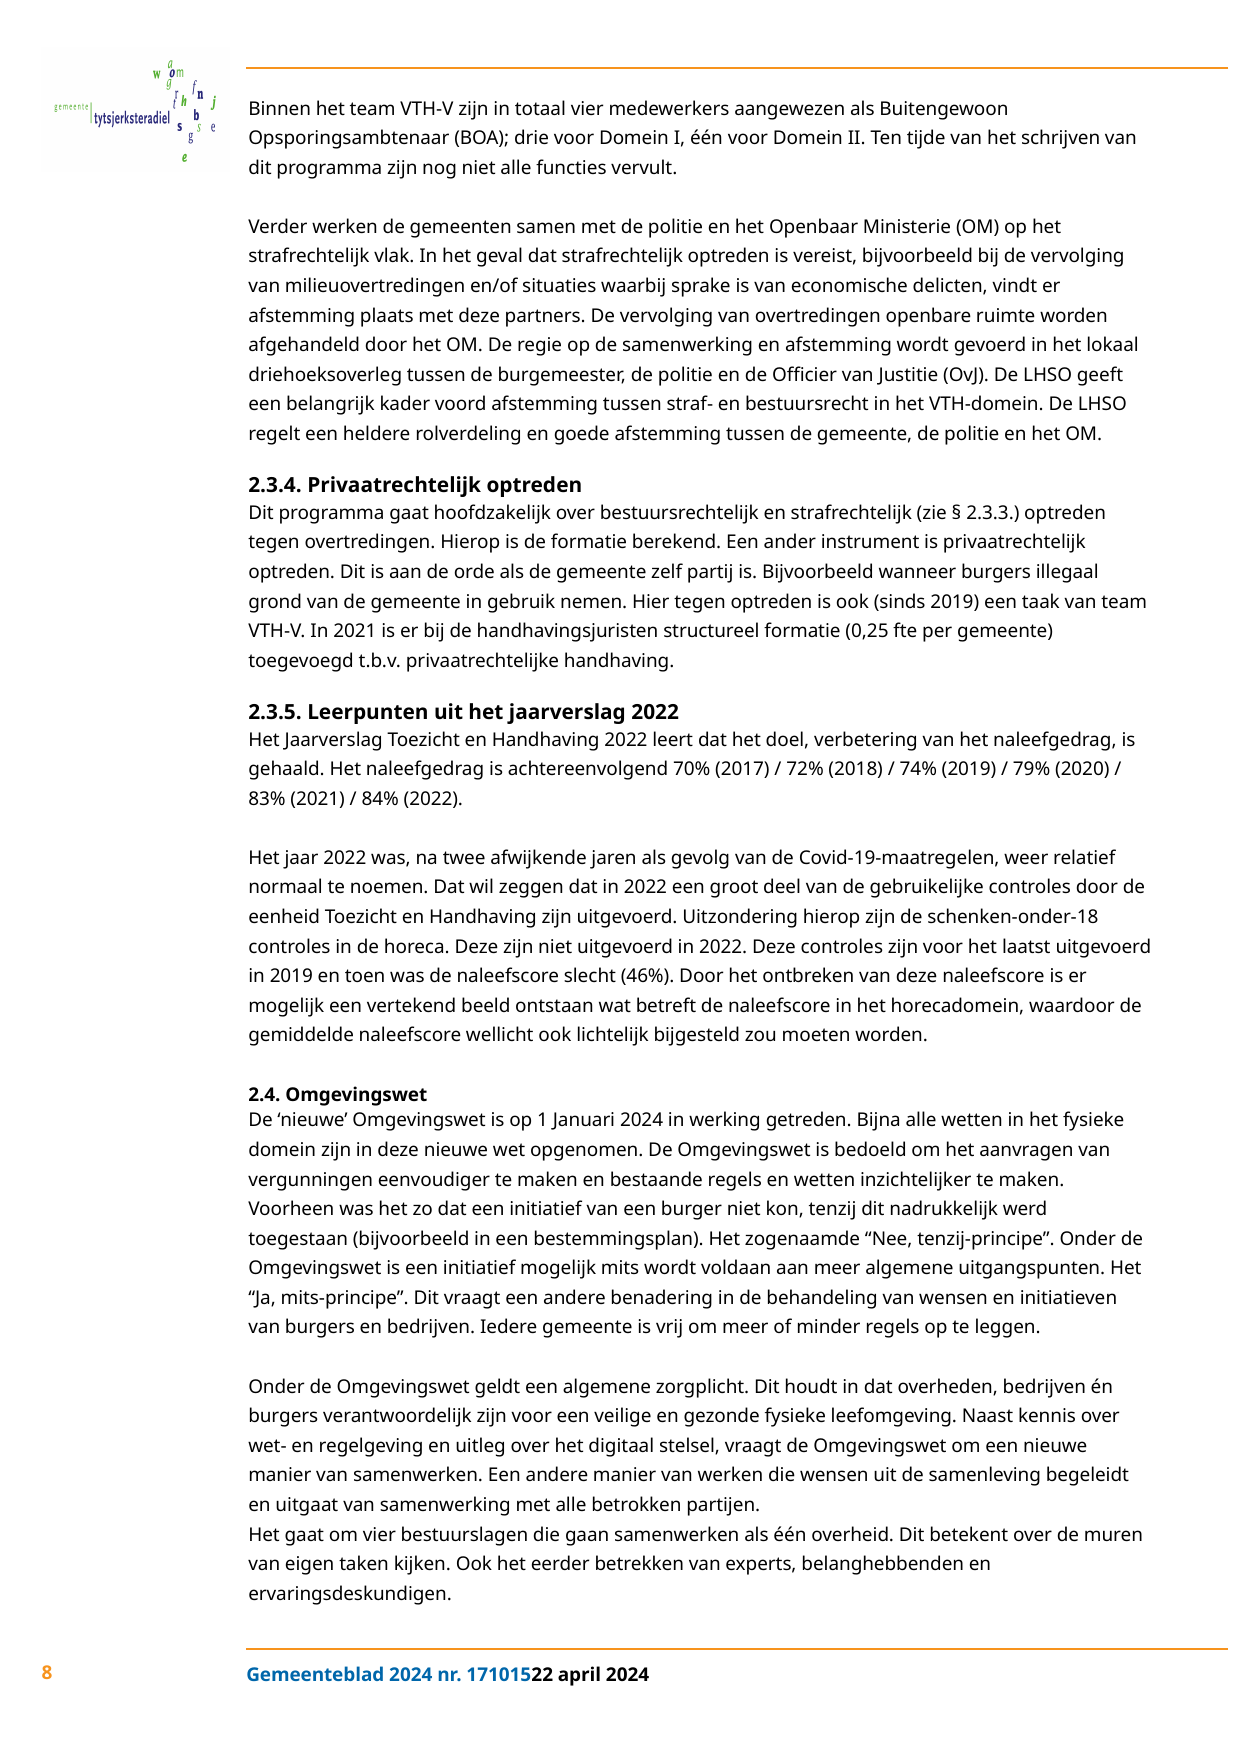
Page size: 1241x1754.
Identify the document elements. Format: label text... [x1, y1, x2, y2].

text Het Jaarverslag Toezicht en Handhaving 2022 leert dat het doel, verbetering van het naleefgedrag, is gehaald. Het naleefgedrag is achtereenvolgend 70% (2017) / 72% (2018) / 74% (2019) / 79% (2020) / 83% (2021) / 84% (2022). [248, 726, 1152, 811]
text Binnen het team VTH-V zijn in totaal vier medewerkers aangewezen als Buitengewoon Opsporingsambtenaar (BOA); drie voor Domein I, één voor Domein II. Ten tijde van het schrijven van dit programma zijn nog niet alle functies vervult. [248, 95, 1152, 180]
text Dit programma gaat hoofdzakelijk over bestuursrechtelijk en strafrechtelijk (zie § 2.3.3.) optreden tegen overtredingen. Hierop is de formatie berekend. Een ander instrument is privaatrechtelijk optreden. Dit is aan de orde als de gemeente zelf partij is. Bijvoorbeeld wanneer burgers illegaal grond van de gemeente in gebruik nemen. Hier tegen optreden is ook (sinds 2019) een taak van team VTH-V. In 2021 is er bij de handhavingsjuristen structureel formatie (0,25 fte per gemeente) toegevoegd t.b.v. privaatrechtelijke handhaving. [248, 499, 1152, 673]
picture [41, 47, 231, 172]
text 2.4. Omgevingswet [248, 1081, 1152, 1107]
text Het jaar 2022 was, na twee afwijkende jaren als gevolg van de Covid-19-maatregelen, weer relatief normaal te noemen. Dat wil zeggen dat in 2022 een groot deel van de gebruikelijke controles door de eenheid Toezicht en Handhaving zijn uitgevoerd. Uitzondering hierop zijn de schenken-onder-18 controles in de horeca. Deze zijn niet uitgevoerd in 2022. Deze controles zijn voor het laatst uitgevoerd in 2019 en toen was de naleefscore slecht (46%). Door het ontbreken van deze naleefscore is er mogelijk een vertekend beeld ontstaan wat betreft de naleefscore in het horecadomein, waardoor de gemiddelde naleefscore wellicht ook lichtelijk bijgesteld zou moeten worden. [248, 844, 1152, 1047]
text Onder de Omgevingswet geldt een algemene zorgplicht. Dit houdt in dat overheden, bedrijven én burgers verantwoordelijk zijn voor een veilige en gezonde fysieke leefomgeving. Naast kennis over wet- en regelgeving en uitleg over het digitaal stelsel, vraagt de Omgevingswet om een nieuwe manier van samenwerken. Een andere manier van werken die wensen uit de samenleving begeleidt en uitgaat van samenwerking met alle betrokken partijen. [248, 1373, 1152, 1517]
text Verder werken de gemeenten samen met de politie en het Openbaar Ministerie (OM) op het strafrechtelijk vlak. In het geval dat strafrechtelijk optreden is vereist, bijvoorbeeld bij de vervolging van milieuovertredingen en/of situaties waarbij sprake is van economische delicten, vindt er afstemming plaats met deze partners. De vervolging van overtredingen openbare ruimte worden afgehandeld door het OM. De regie op de samenwerking en afstemming wordt gevoerd in het lokaal driehoeksoverleg tussen de burgemeester, de politie en de Officier van Justitie (OvJ). De LHSO geeft een belangrijk kader voord afstemming tussen straf- en bestuursrecht in het VTH-domein. De LHSO regelt een heldere rolverdeling en goede afstemming tussen de gemeente, de politie en het OM. [248, 213, 1152, 446]
text De ‘nieuwe’ Omgevingswet is op 1 Januari 2024 in werking getreden. Bijna alle wetten in het fysieke domein zijn in deze nieuwe wet opgenomen. De Omgevingswet is bedoeld om het aanvragen van vergunningen eenvoudiger te maken en bestaande regels en wetten inzichtelijker te maken. Voorheen was het zo dat een initiatief van een burger niet kon, tenzij dit nadrukkelijk werd toegestaan (bijvoorbeeld in een bestemmingsplan). Het zogenaamde “Nee, tenzij-principe”. Onder de Omgevingswet is een initiatief mogelijk mits wordt voldaan aan meer algemene uitgangspunten. Het “Ja, mits-principe”. Dit vraagt een andere benadering in de behandeling van wensen en initiatieven van burgers en bedrijven. Iedere gemeente is vrij om meer of minder regels op te leggen. [248, 1107, 1152, 1339]
text Het gaat om vier bestuurslagen die gaan samenwerken als één overheid. Dit betekent over de muren van eigen taken kijken. Ook het eerder betrekken van experts, belanghebbenden en ervaringsdeskundigen. [248, 1521, 1152, 1606]
text 2.3.4. Privaatrechtelijk optreden [248, 471, 1152, 499]
text 2.3.5. Leerpunten uit het jaarverslag 2022 [248, 697, 1152, 726]
